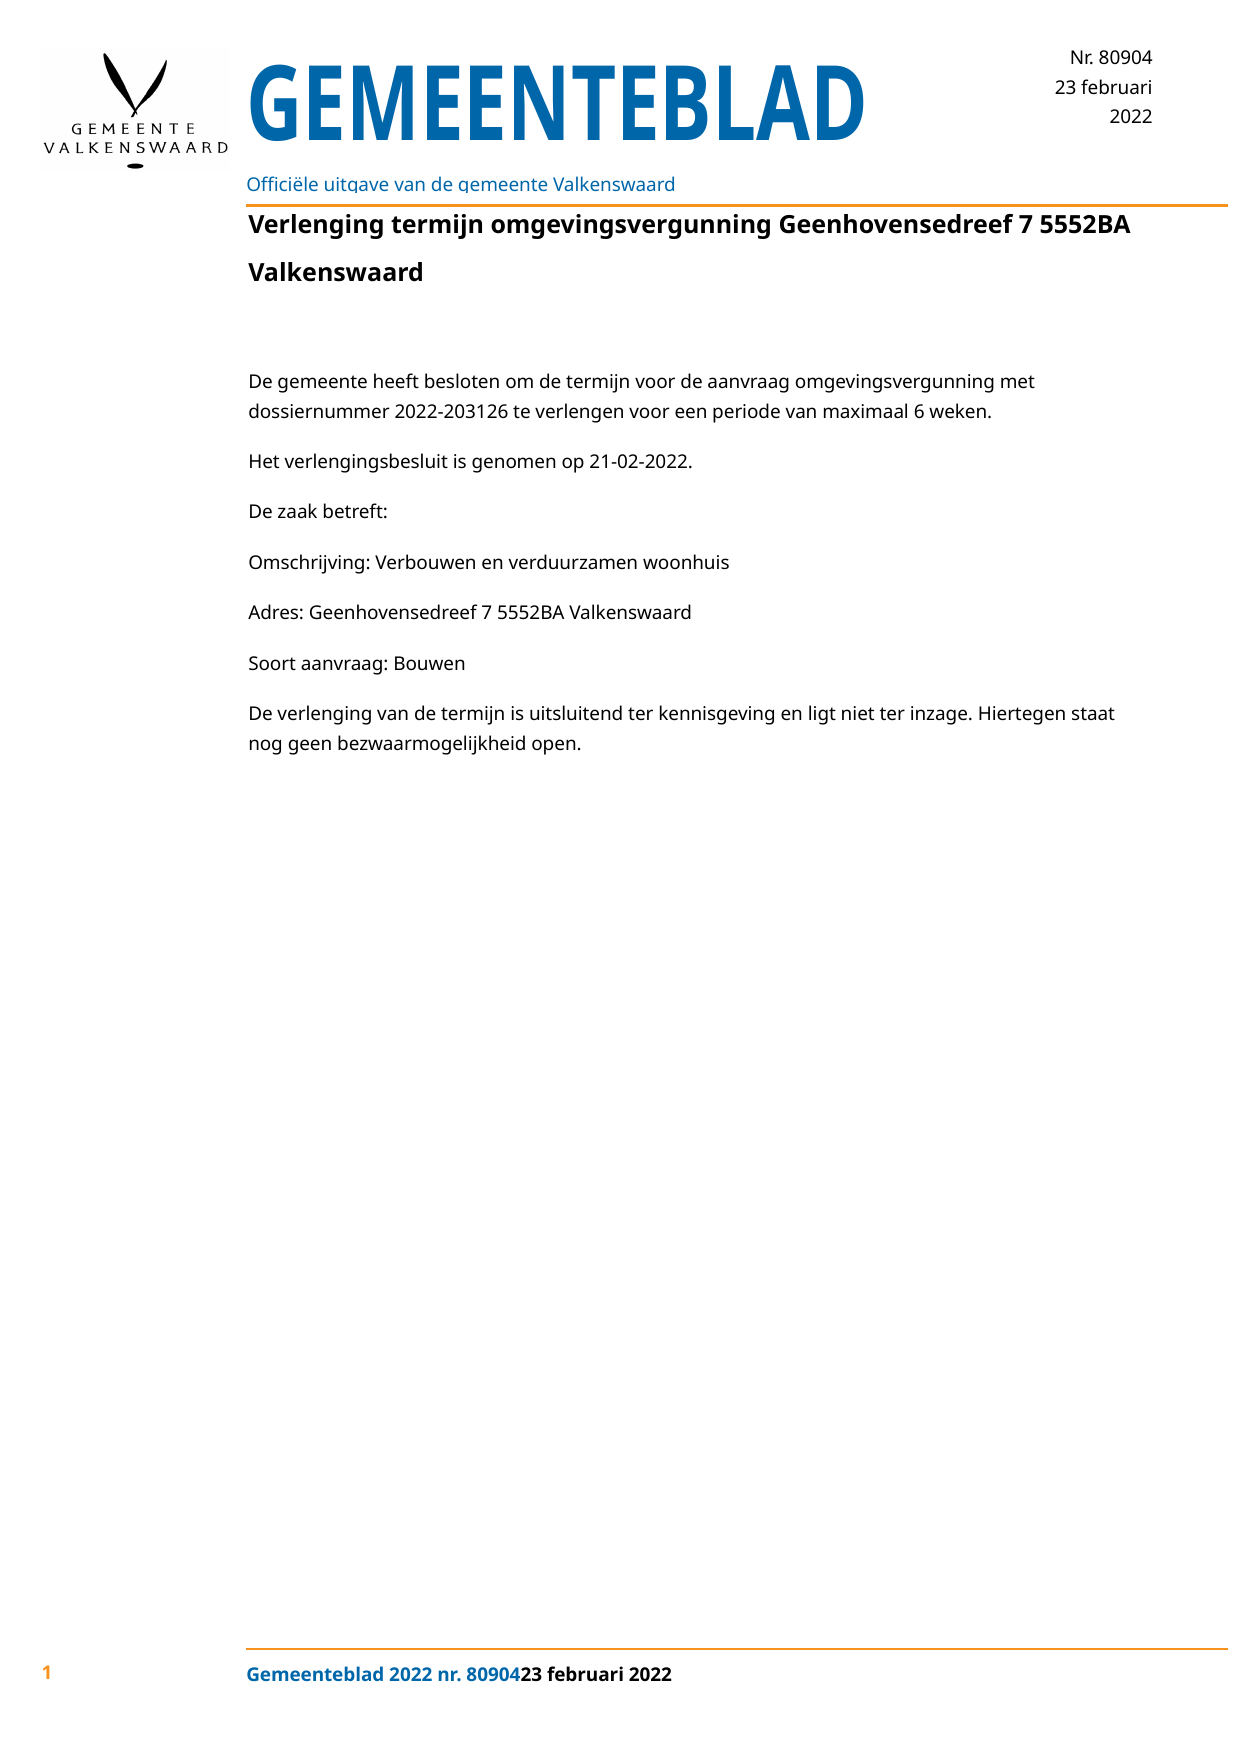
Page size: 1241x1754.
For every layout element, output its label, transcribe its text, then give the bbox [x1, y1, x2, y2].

picture [41, 47, 231, 172]
text De gemeente heeft besloten om de termijn voor de aanvraag omgevingsvergunning met dossiernummer 2022-203126 te verlengen voor een periode van maximaal 6 weken. [248, 368, 1152, 424]
text De verlenging van de termijn is uitsluitend ter kennisgeving en ligt niet ter inzage. Hiertegen staat nog geen bezwaarmogelijkheid open. [248, 700, 1152, 756]
text Omschrijving: Verbouwen en verduurzamen woonhuis [248, 549, 1152, 575]
text Adres: Geenhovensedreef 7 5552BA Valkenswaard [248, 599, 1152, 625]
text Het verlengingsbesluit is genomen op 21-02-2022. [248, 448, 1152, 474]
text De zaak betreft: [248, 499, 1152, 524]
text Soort aanvraag: Bouwen [248, 650, 1152, 676]
text Verlenging termijn omgevingsvergunning Geenhovensedreef 7 5552BA Valkenswaard [248, 207, 1152, 288]
